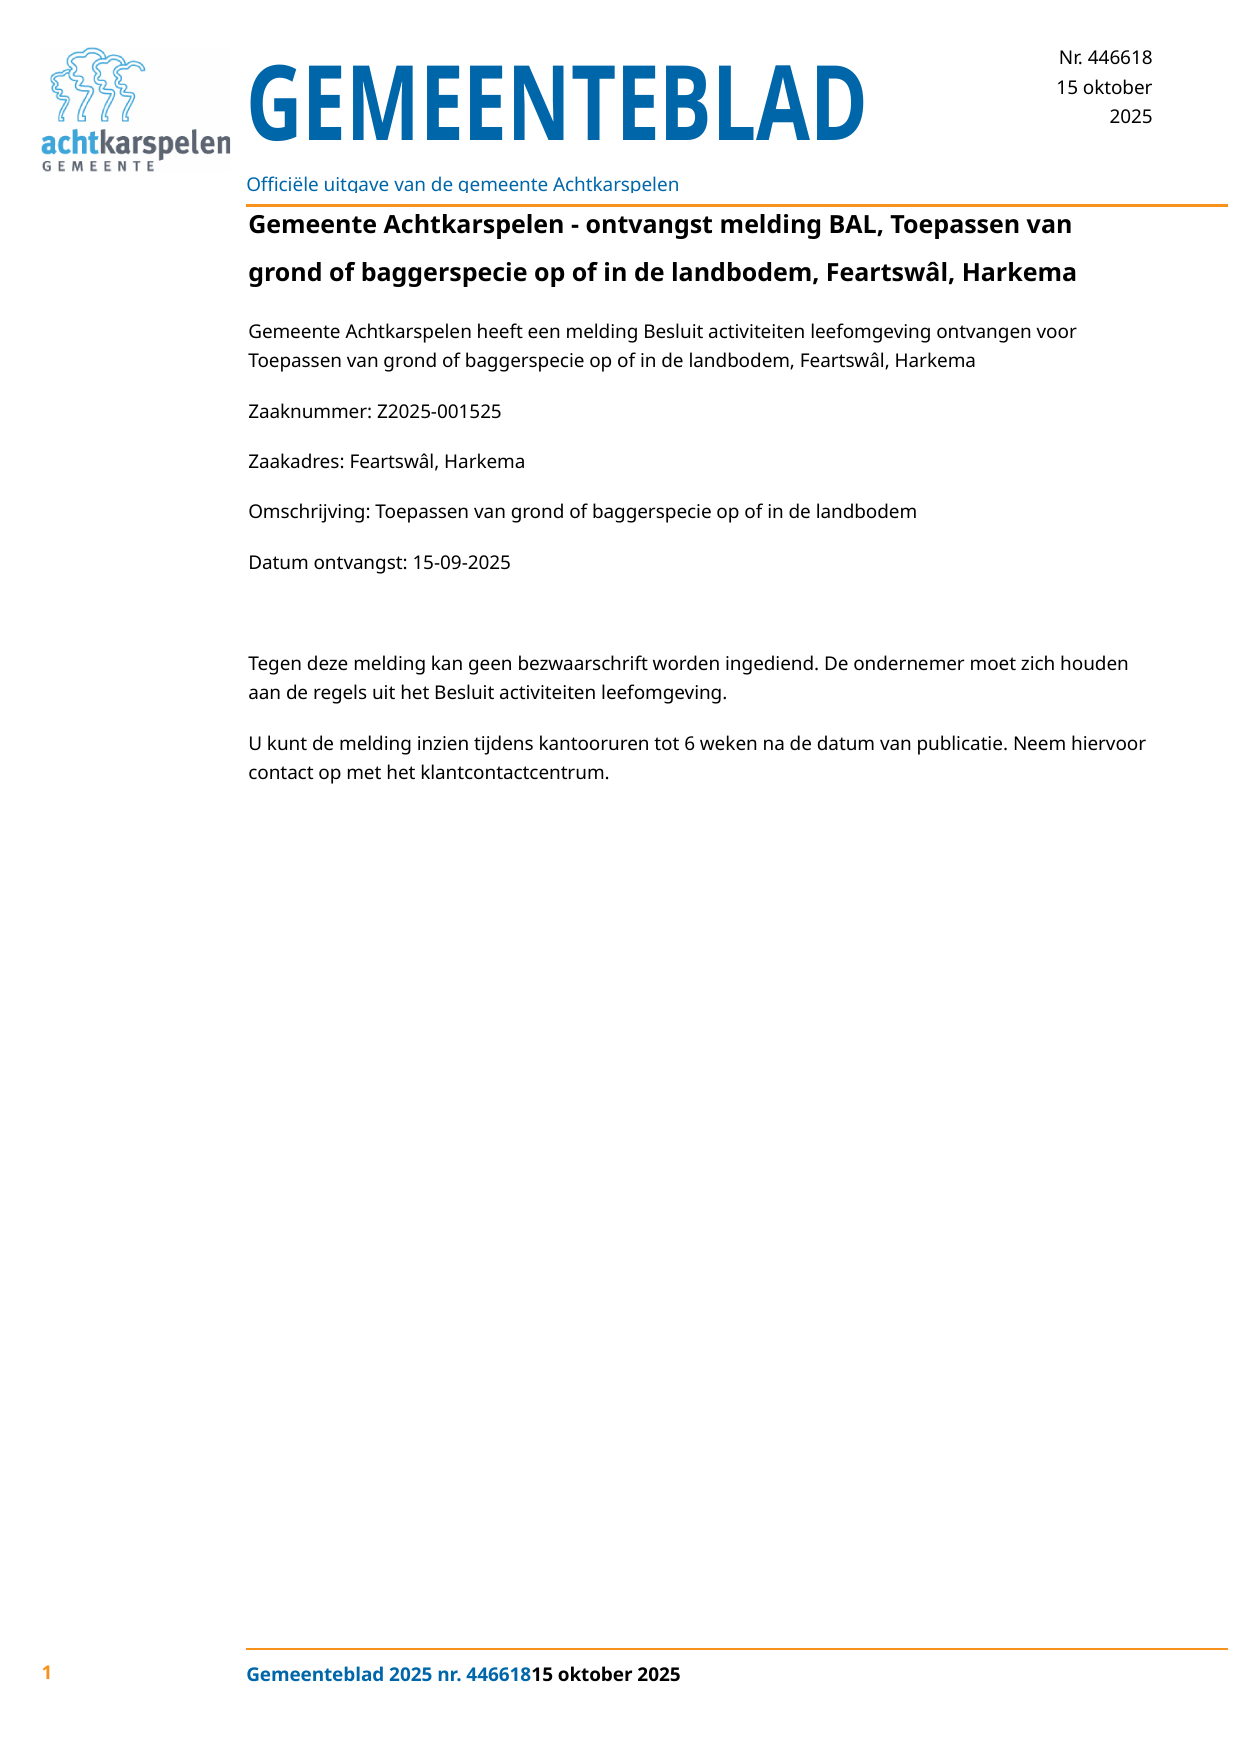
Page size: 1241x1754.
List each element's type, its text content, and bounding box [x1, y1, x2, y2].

text Zaakadres: Feartswâl, Harkema [248, 448, 1152, 474]
text Gemeente Achtkarspelen - ontvangst melding BAL, Toepassen van grond of baggerspecie op of in de landbodem, Feartswâl, Harkema [248, 207, 1152, 288]
picture [41, 47, 231, 172]
text U kunt de melding inzien tijdens kantooruren tot 6 weken na de datum van publicatie. Neem hiervoor contact op met het klantcontactcentrum. [248, 730, 1152, 785]
text Zaaknummer: Z2025-001525 [248, 398, 1152, 424]
text Gemeente Achtkarspelen heeft een melding Besluit activiteiten leefomgeving ontvangen voor Toepassen van grond of baggerspecie op of in de landbodem, Feartswâl, Harkema [248, 318, 1152, 373]
text Omschrijving: Toepassen van grond of baggerspecie op of in de landbodem [248, 499, 1152, 524]
text Datum ontvangst: 15-09-2025 [248, 549, 1152, 575]
text Tegen deze melding kan geen bezwaarschrift worden ingediend. De ondernemer moet zich houden aan de regels uit het Besluit activiteiten leefomgeving. [248, 650, 1152, 705]
